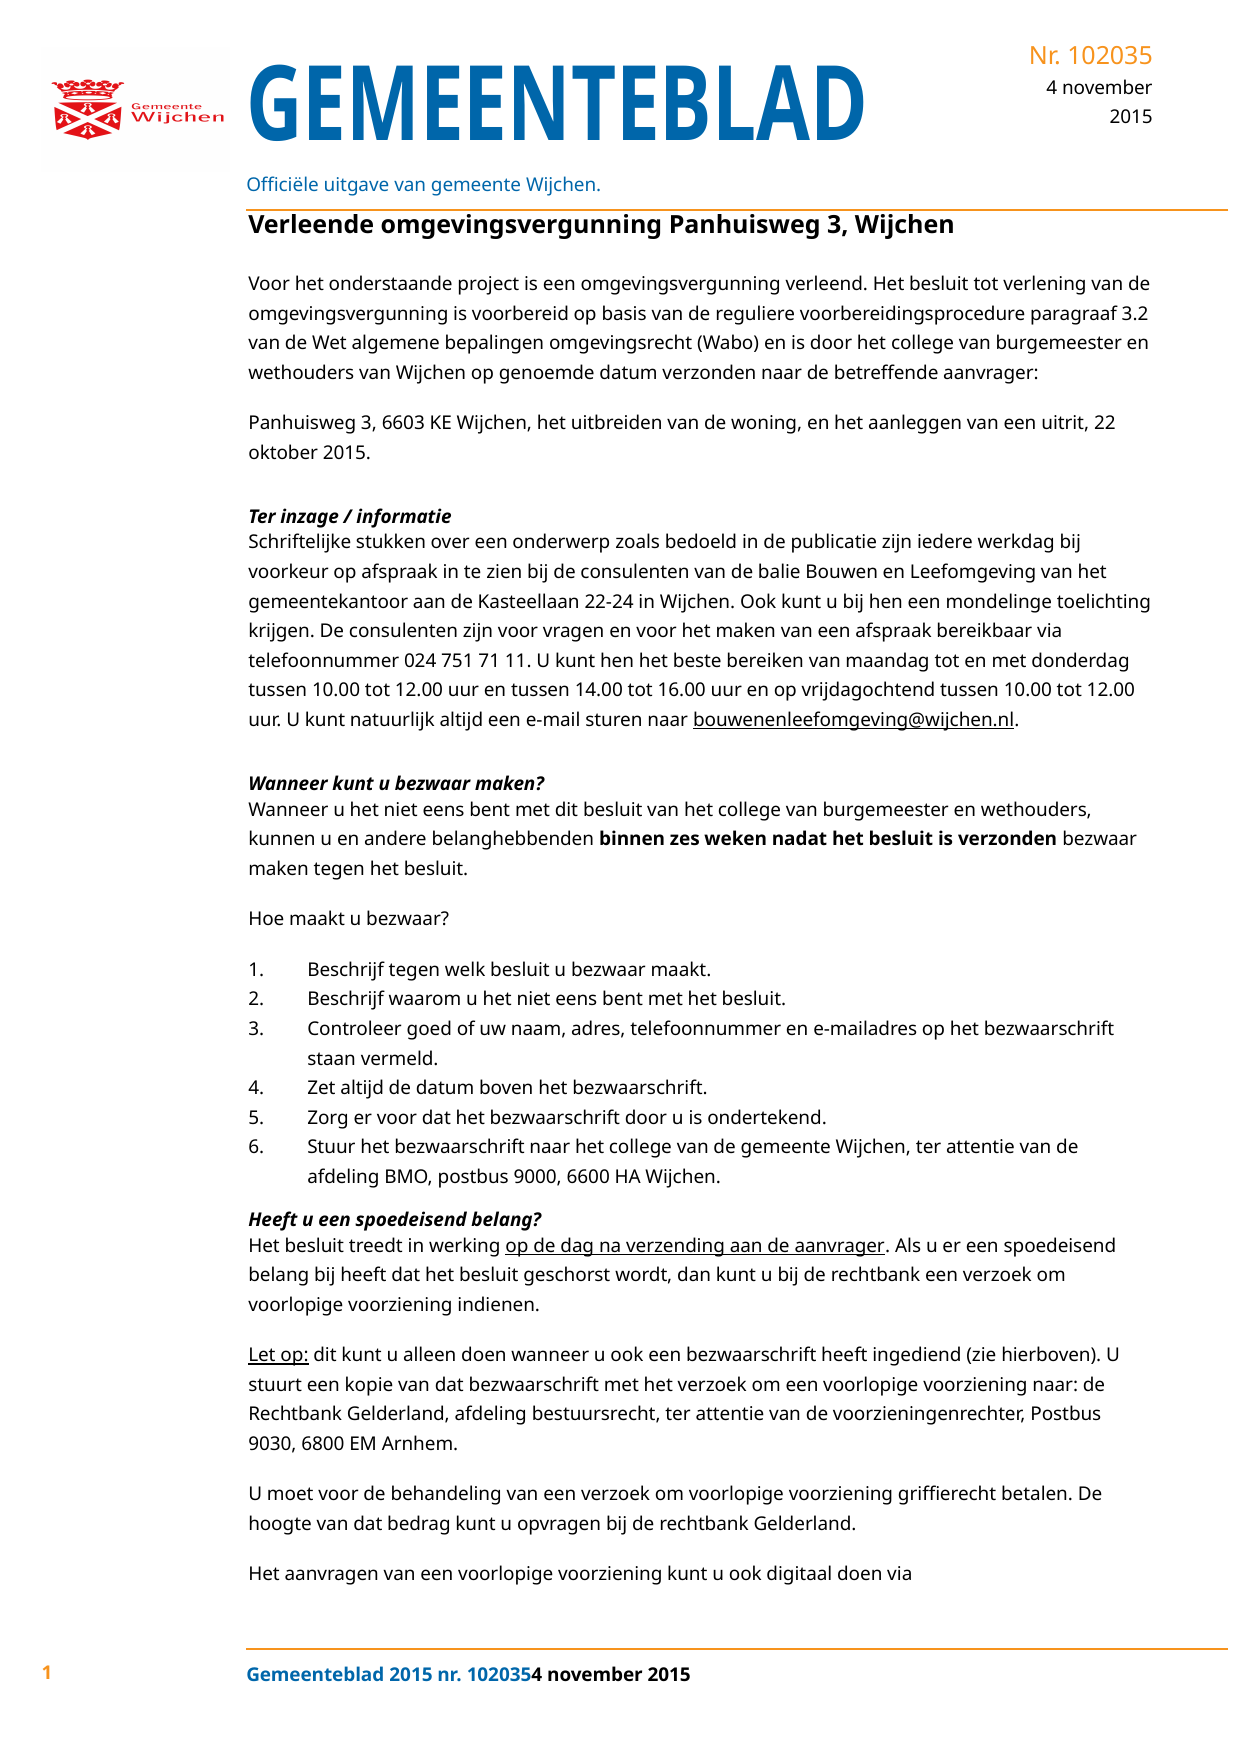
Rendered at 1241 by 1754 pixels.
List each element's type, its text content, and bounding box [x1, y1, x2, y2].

list Stuur het bezwaarschrift naar het college van de gemeente Wijchen, ter attentie van de afdeling BMO, postbus 9000, 6600 HA Wijchen. [248, 1133, 1152, 1189]
list Zorg er voor dat het bezwaarschrift door u is ondertekend. [248, 1104, 1152, 1129]
list Beschrijf tegen welk besluit u bezwaar maakt. [248, 956, 1152, 982]
list Beschrijf waarom u het niet eens bent met het besluit. [248, 986, 1152, 1011]
list Controleer goed of uw naam, adres, telefoonnummer en e-mailadres op het bezwaarschrift staan vermeld. [248, 1015, 1152, 1070]
text Voor het onderstaande project is een omgevingsvergunning verleend. Het besluit tot verlening van de omgevingsvergunning is voorbereid op basis van de reguliere voorbereidingsprocedure paragraaf 3.2 van de Wet algemene bepalingen omgevingsrecht (Wabo) en is door het college van burgemeester en wethouders van Wijchen op genoemde datum verzonden naar de betreffende aanvrager: [248, 270, 1152, 385]
text Verleende omgevingsvergunning Panhuisweg 3, Wijchen [248, 211, 1152, 241]
text Let op: dit kunt u alleen doen wanneer u ook een bezwaarschrift heeft ingediend (zie hierboven). U stuurt een kopie van dat bezwaarschrift met het verzoek om een voorlopige voorziening naar: de Rechtbank Gelderland, afdeling bestuursrecht, ter attentie van de voorzieningenrechter, Postbus 9030, 6800 EM Arnhem. [248, 1341, 1152, 1456]
text Hoe maakt u bezwaar? [248, 906, 1152, 931]
picture [41, 47, 231, 172]
text Het besluit treedt in werking op de dag na verzending aan de aanvrager. Als u er een spoedeisend belang bij heeft dat het besluit geschorst wordt, dan kunt u bij de rechtbank een verzoek om voorlopige voorziening indienen. [248, 1232, 1152, 1317]
text Wanneer kunt u bezwaar maken? [248, 770, 1152, 796]
text Wanneer u het niet eens bent met dit besluit van het college van burgemeester en wethouders, kunnen u en andere belanghebbenden binnen zes weken nadat het besluit is verzonden bezwaar maken tegen het besluit. [248, 796, 1152, 881]
text Schriftelijke stukken over een onderwerp zoals bedoeld in de publicatie zijn iedere werkdag bij voorkeur op afspraak in te zien bij de consulenten van de balie Bouwen en Leefomgeving van het gemeentekantoor aan de Kasteellaan 22-24 in Wijchen. Ook kunt u bij hen een mondelinge toelichting krijgen. De consulenten zijn voor vragen en voor het maken van een afspraak bereikbaar via telefoonnummer 024 751 71 11. U kunt hen het beste bereiken van maandag tot en met donderdag tussen 10.00 tot 12.00 uur en tussen 14.00 tot 16.00 uur en op vrijdagochtend tussen 10.00 tot 12.00 uur. U kunt natuurlijk altijd een e-mail sturen naar bouwenenleefomgeving@wijchen.nl. [248, 529, 1152, 732]
text Ter inzage / informatie [248, 503, 1152, 529]
text U moet voor de behandeling van een verzoek om voorlopige voorziening griffierecht betalen. De hoogte van dat bedrag kunt u opvragen bij de rechtbank Gelderland. [248, 1481, 1152, 1536]
text Het aanvragen van een voorlopige voorziening kunt u ook digitaal doen via [248, 1561, 1152, 1586]
text Heeft u een spoedeisend belang? [248, 1206, 1152, 1232]
text Panhuisweg 3, 6603 KE Wijchen, het uitbreiden van de woning, en het aanleggen van een uitrit, 22 oktober 2015. [248, 409, 1152, 465]
list Zet altijd de datum boven het bezwaarschrift. [248, 1074, 1152, 1100]
